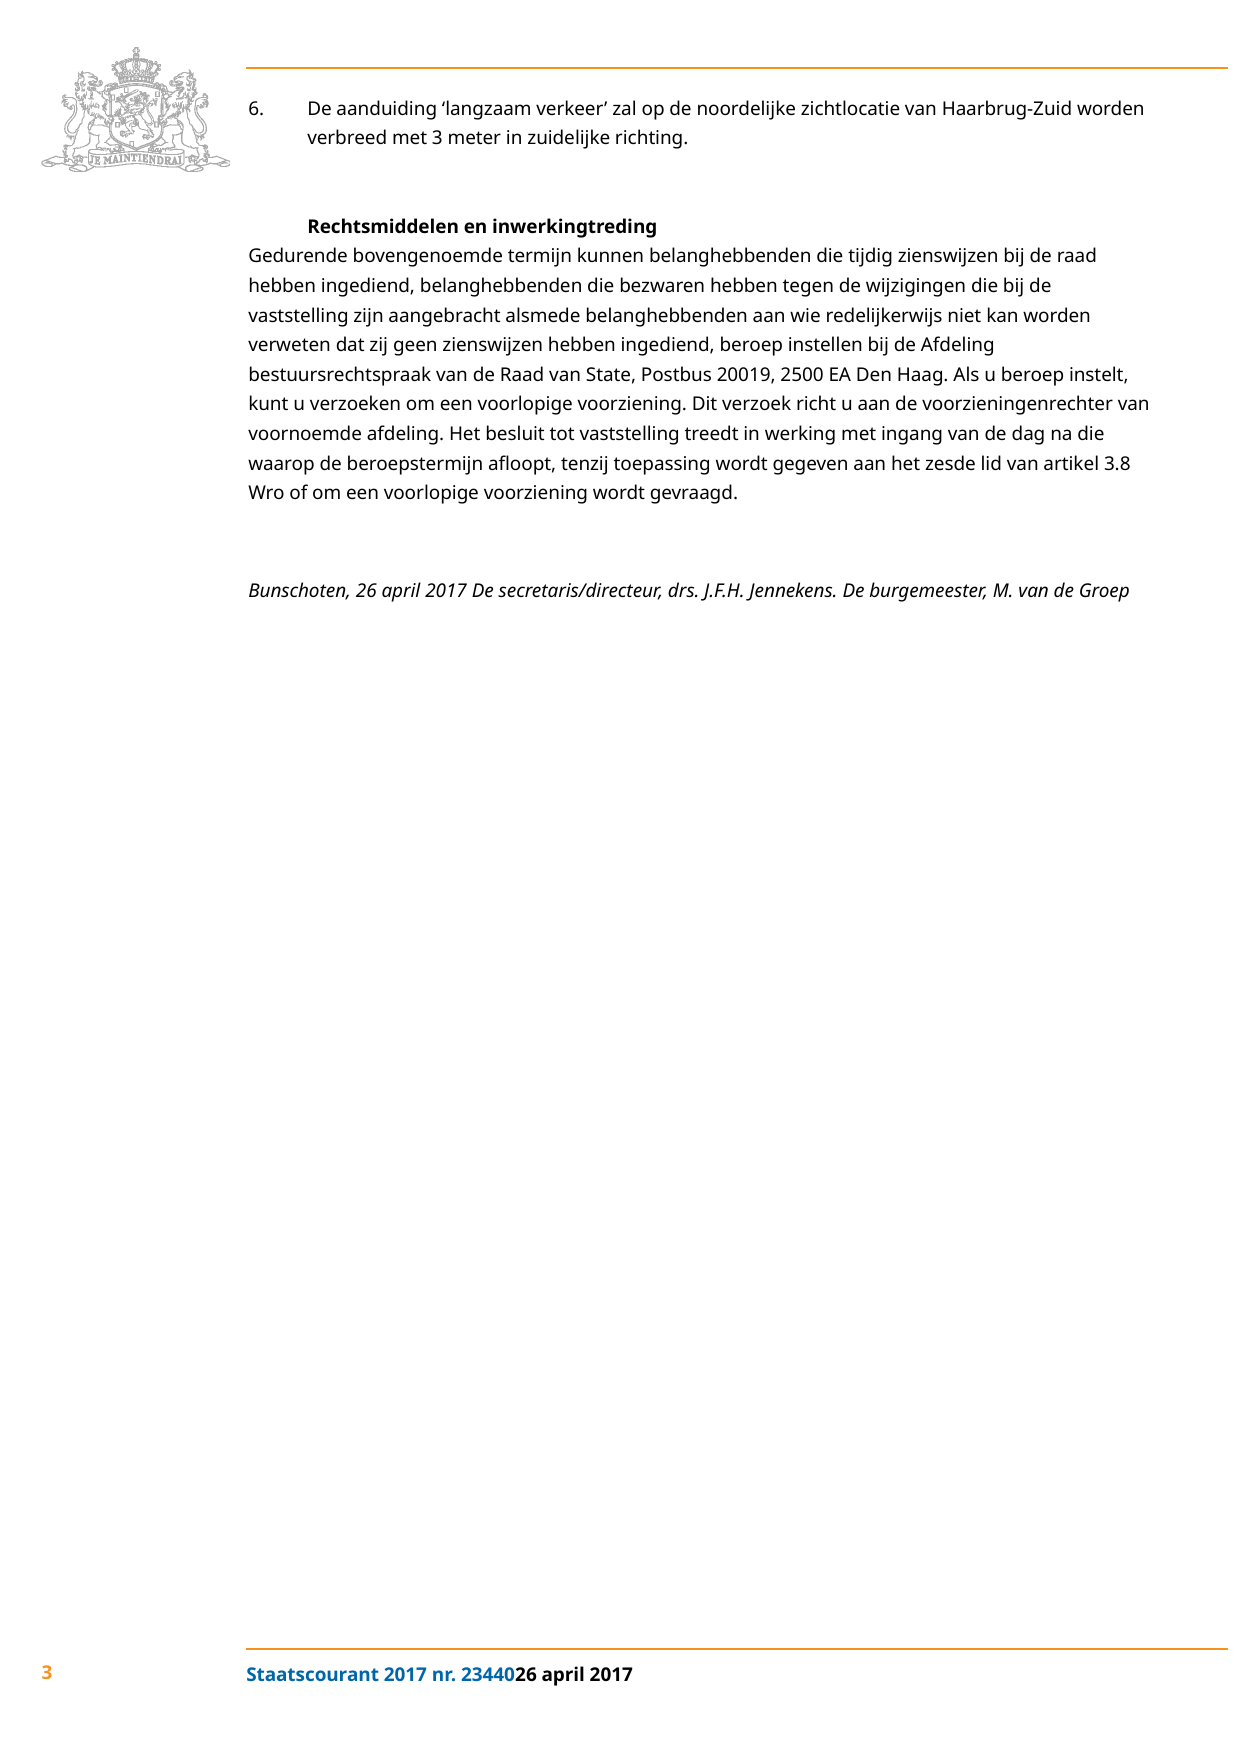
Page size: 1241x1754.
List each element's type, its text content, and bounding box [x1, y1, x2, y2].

list Rechtsmiddelen en inwerkingtreding [248, 213, 1152, 239]
text Gedurende bovengenoemde termijn kunnen belanghebbenden die tijdig zienswijzen bij de raad hebben ingediend, belanghebbenden die bezwaren hebben tegen de wijzigingen die bij de vaststelling zijn aangebracht alsmede belanghebbenden aan wie redelijkerwijs niet kan worden verweten dat zij geen zienswijzen hebben ingediend, beroep instellen bij de Afdeling bestuursrechtspraak van de Raad van State, Postbus 20019, 2500 EA Den Haag. Als u beroep instelt, kunt u verzoeken om een voorlopige voorziening. Dit verzoek richt u aan de voorzieningenrechter van voornoemde afdeling. Het besluit tot vaststelling treedt in werking met ingang van de dag na die waarop de beroepstermijn afloopt, tenzij toepassing wordt gegeven aan het zesde lid van artikel 3.8 Wro of om een voorlopige voorziening wordt gevraagd. [248, 243, 1152, 505]
list De aanduiding ‘langzaam verkeer’ zal op de noordelijke zichtlocatie van Haarbrug-Zuid worden verbreed met 3 meter in zuidelijke richting. [248, 95, 1152, 150]
picture [41, 47, 231, 172]
text Bunschoten, 26 april 2017 De secretaris/directeur, drs. J.F.H. Jennekens. De burgemeester, M. van de Groep [248, 578, 1152, 603]
